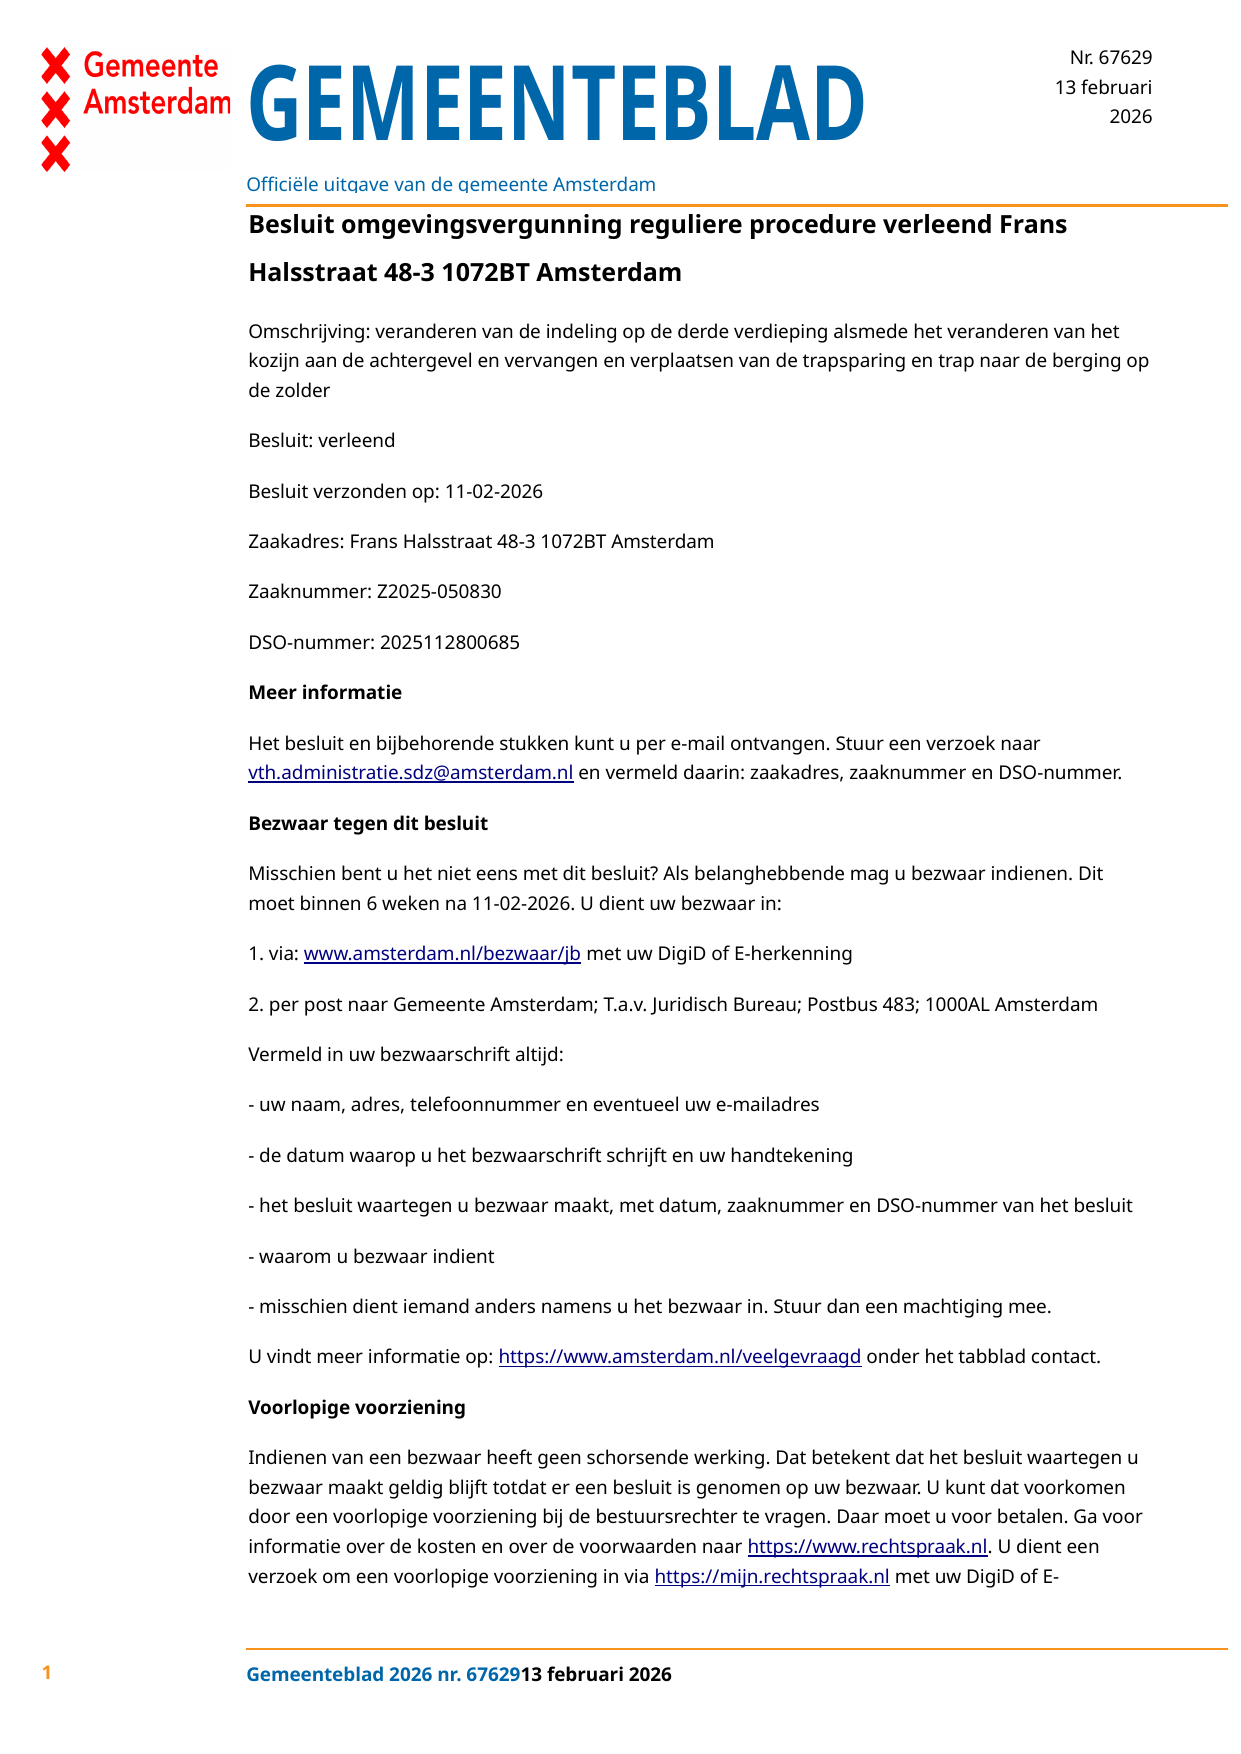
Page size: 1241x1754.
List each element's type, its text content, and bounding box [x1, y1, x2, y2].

text Besluit verzonden op: 11-02-2026 [248, 478, 1152, 504]
text Zaakadres: Frans Halsstraat 48-3 1072BT Amsterdam [248, 528, 1152, 554]
text Zaaknummer: Z2025-050830 [248, 579, 1152, 604]
text - misschien dient iemand anders namens u het bezwaar in. Stuur dan een machtiging mee. [248, 1293, 1152, 1319]
text 2. per post naar Gemeente Amsterdam; T.a.v. Juridisch Bureau; Postbus 483; 1000AL Amsterdam [248, 991, 1152, 1017]
text - uw naam, adres, telefoonnummer en eventueel uw e-mailadres [248, 1092, 1152, 1117]
text - het besluit waartegen u bezwaar maakt, met datum, zaaknummer en DSO-nummer van het besluit [248, 1192, 1152, 1218]
text U vindt meer informatie op: https://www.amsterdam.nl/veelgevraagd onder het tabblad contact. [248, 1344, 1152, 1369]
text Meer informatie [248, 679, 1152, 705]
picture [41, 47, 231, 172]
text Besluit omgevingsvergunning reguliere procedure verleend Frans Halsstraat 48-3 1072BT Amsterdam [248, 207, 1152, 288]
text Misschien bent u het niet eens met dit besluit? Als belanghebbende mag u bezwaar indienen. Dit moet binnen 6 weken na 11-02-2026. U dient uw bezwaar in: [248, 860, 1152, 916]
text Vermeld in uw bezwaarschrift altijd: [248, 1041, 1152, 1067]
text 1. via: www.amsterdam.nl/bezwaar/jb met uw DigiD of E-herkenning [248, 940, 1152, 966]
text Indienen van een bezwaar heeft geen schorsende werking. Dat betekent dat het besluit waartegen u bezwaar maakt geldig blijft totdat er een besluit is genomen op uw bezwaar. U kunt dat voorkomen door een voorlopige voorziening bij de bestuursrechter te vragen. Daar moet u voor betalen. Ga voor informatie over de kosten en over de voorwaarden naar https://www.rechtspraak.nl. U dient een verzoek om een voorlopige voorziening in via https://mijn.rechtspraak.nl met uw DigiD of E- [248, 1444, 1152, 1589]
text DSO-nummer: 2025112800685 [248, 629, 1152, 655]
text Bezwaar tegen dit besluit [248, 810, 1152, 836]
text Besluit: verleend [248, 427, 1152, 453]
text Het besluit en bijbehorende stukken kunt u per e-mail ontvangen. Stuur een verzoek naar vth.administratie.sdz@amsterdam.nl en vermeld daarin: zaakadres, zaaknummer en DSO-nummer. [248, 730, 1152, 785]
text - de datum waarop u het bezwaarschrift schrijft en uw handtekening [248, 1142, 1152, 1168]
text Omschrijving: veranderen van de indeling op de derde verdieping alsmede het veranderen van het kozijn aan de achtergevel en vervangen en verplaatsen van de trapsparing en trap naar de berging op de zolder [248, 318, 1152, 403]
text - waarom u bezwaar indient [248, 1243, 1152, 1269]
text Voorlopige voorziening [248, 1394, 1152, 1420]
